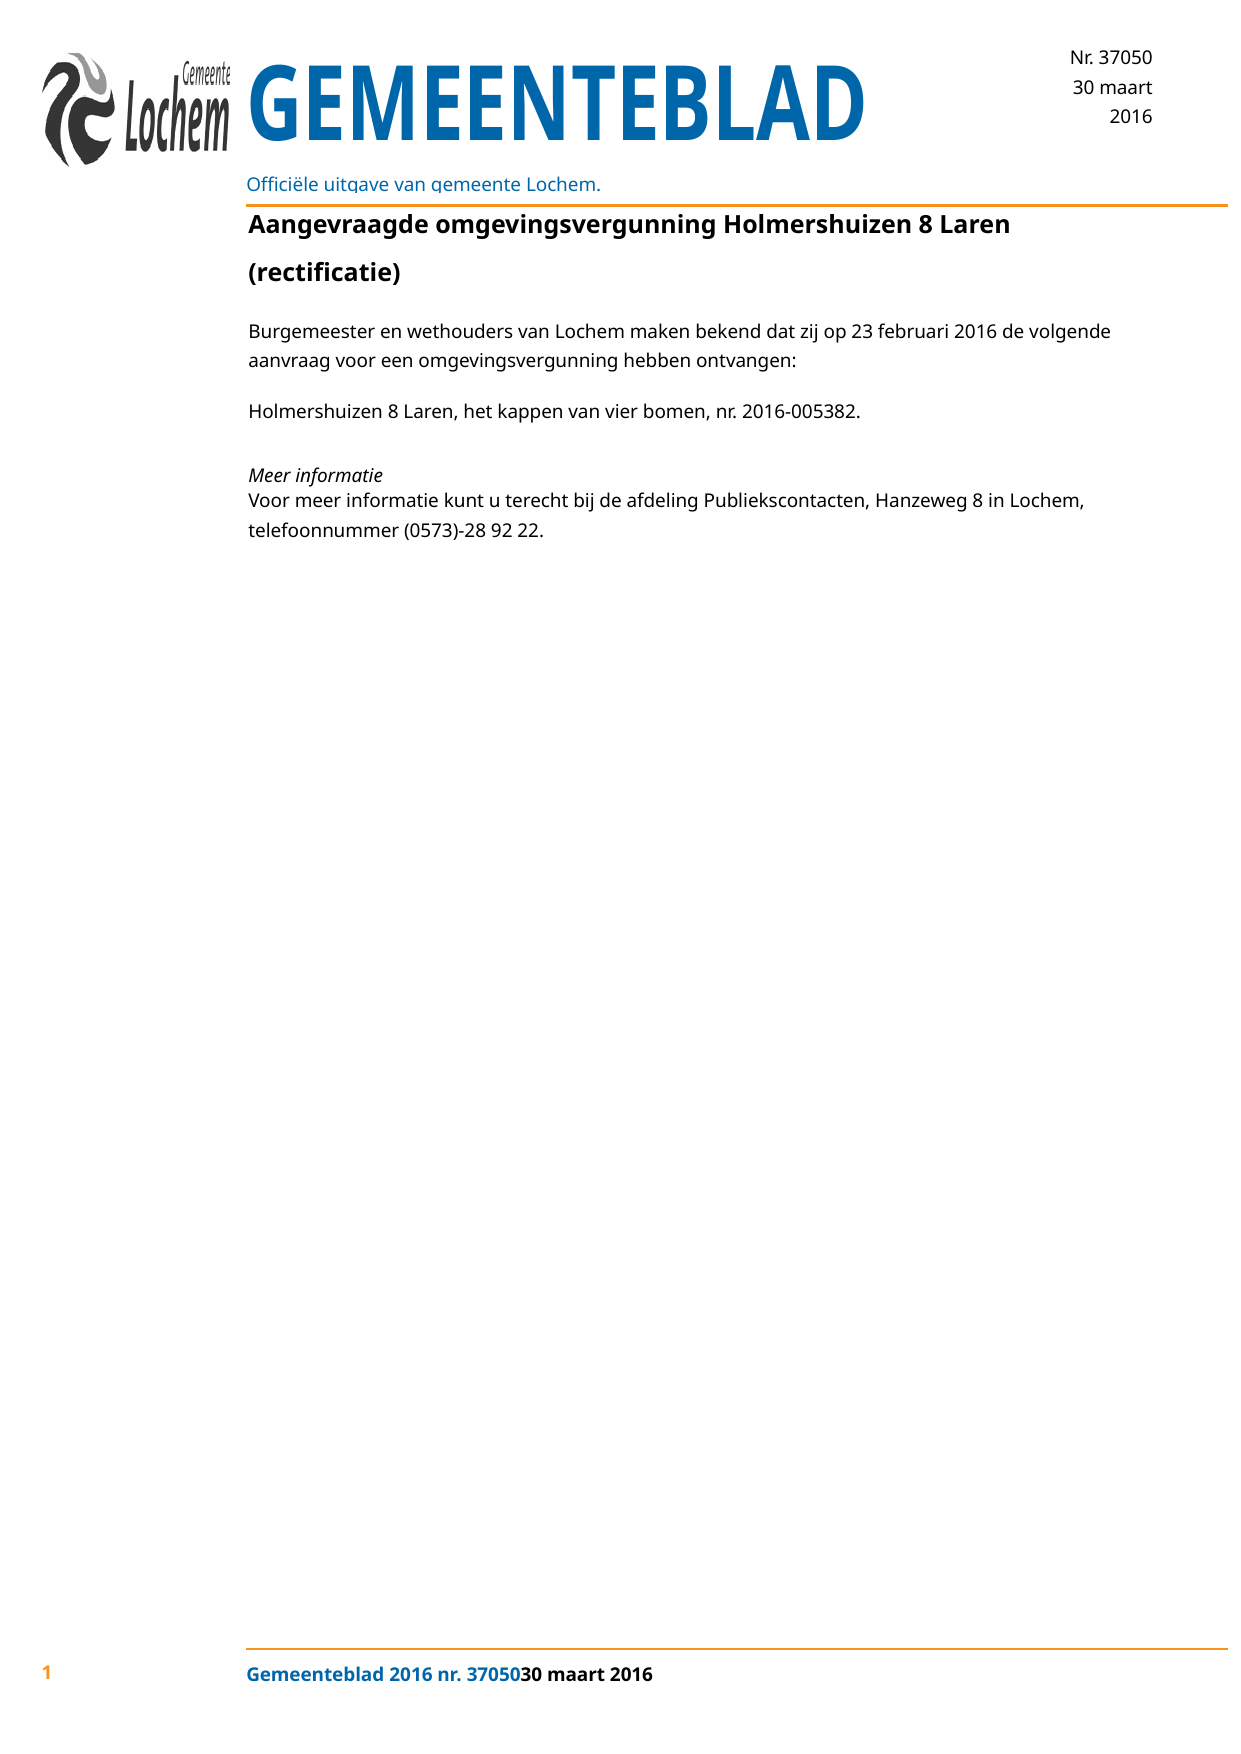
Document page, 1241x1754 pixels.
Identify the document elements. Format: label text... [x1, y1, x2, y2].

text Burgemeester en wethouders van Lochem maken bekend dat zij op 23 februari 2016 de volgende aanvraag voor een omgevingsvergunning hebben ontvangen: [248, 318, 1152, 373]
text Meer informatie [248, 462, 1152, 488]
text Voor meer informatie kunt u terecht bij de afdeling Publiekscontacten, Hanzeweg 8 in Lochem, telefoonnummer (0573)-28 92 22. [248, 488, 1152, 543]
text Holmershuizen 8 Laren, het kappen van vier bomen, nr. 2016-005382. [248, 398, 1152, 424]
picture [41, 47, 231, 172]
text Aangevraagde omgevingsvergunning Holmershuizen 8 Laren (rectificatie) [248, 207, 1152, 288]
